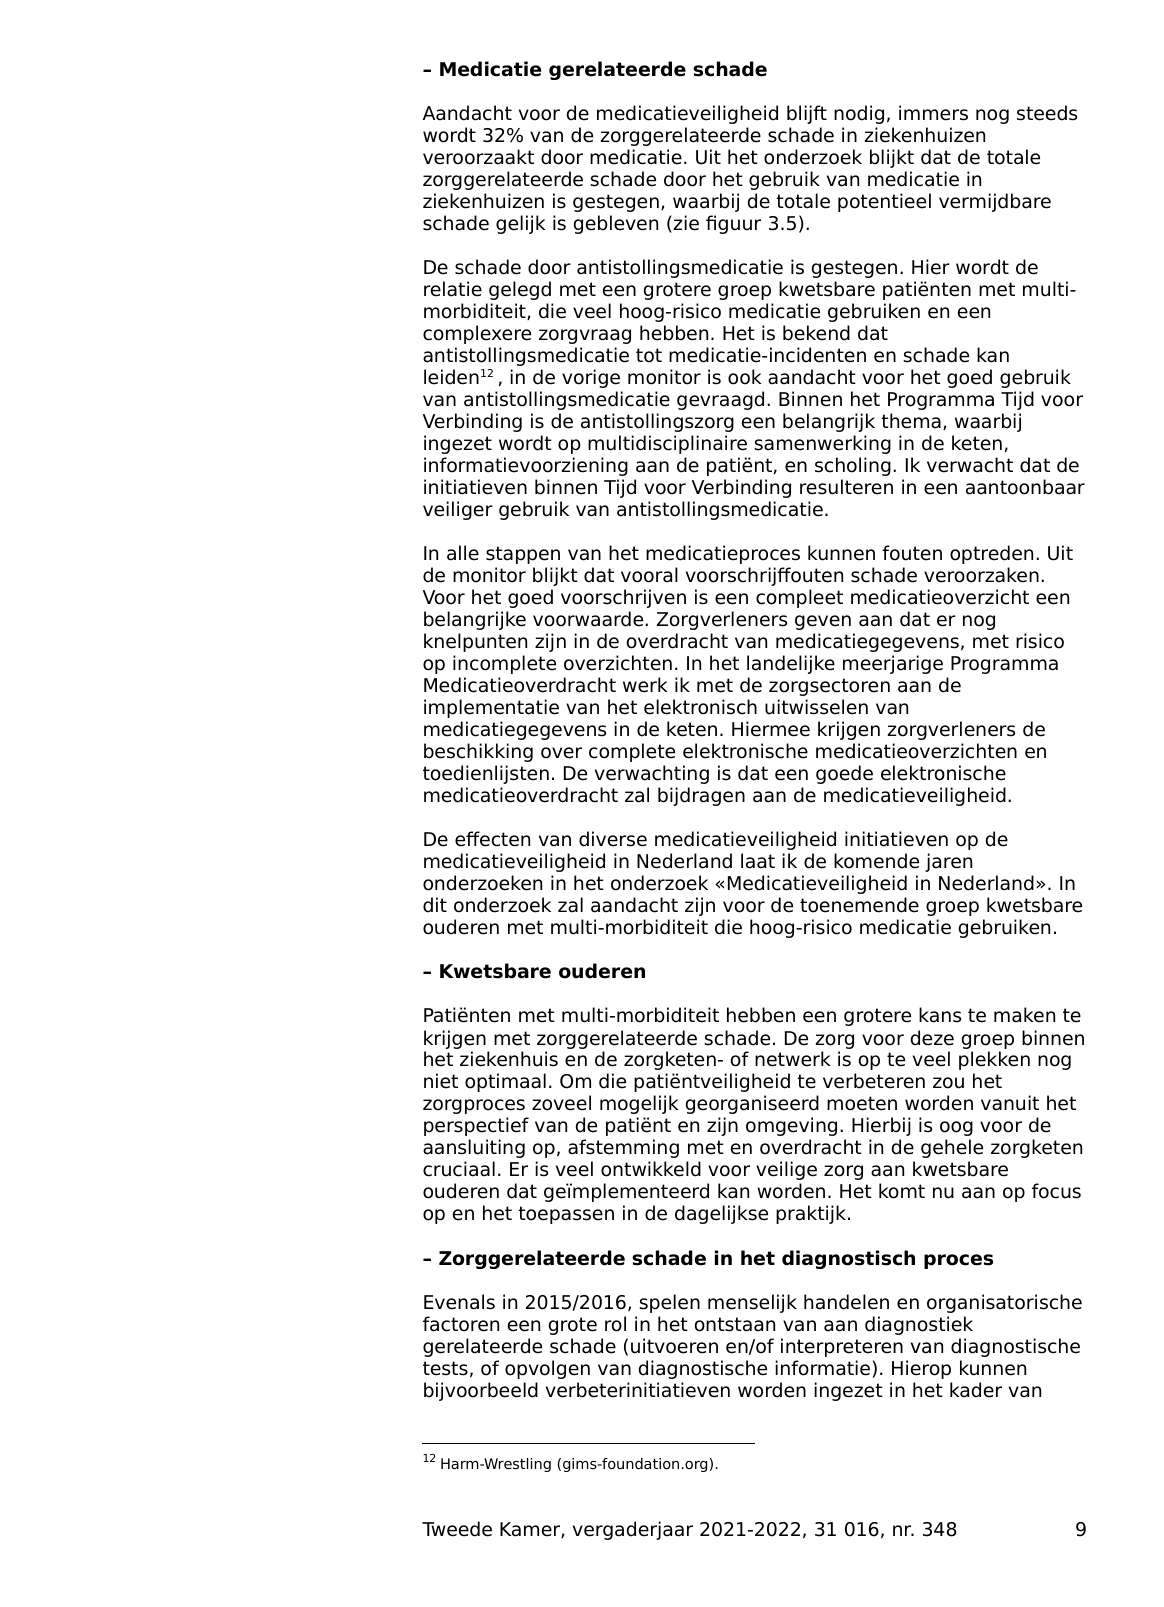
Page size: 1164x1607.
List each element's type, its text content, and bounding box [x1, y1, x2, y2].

subtitle – Medicatie gerelateerde schade [422, 59, 1087, 81]
text Aandacht voor de medicatieveiligheid blijft nodig, immers nog steeds wordt 32% van de zorggerelateerde schade in ziekenhuizen veroorzaakt door medicatie. Uit het onderzoek blijkt dat de totale zorggerelateerde schade door het gebruik van medicatie in ziekenhuizen is gestegen, waarbij de totale potentieel vermijdbare schade gelijk is gebleven (zie figuur 3.5). [422, 103, 1087, 235]
subtitle – Zorggerelateerde schade in het diagnostisch proces [422, 1247, 1087, 1269]
text De schade door antistollingsmedicatie is gestegen. Hier wordt de relatie gelegd met een grotere groep kwetsbare patiënten met multi-morbiditeit, die veel hoog-risico medicatie gebruiken en een complexere zorgvraag hebben. Het is bekend dat antistollingsmedicatie tot medicatie-incidenten en schade kan leiden, in de vorige monitor is ook aandacht voor het goed gebruik van antistollingsmedicatie gevraagd. Binnen het Programma Tijd voor Verbinding is de antistollingszorg een belangrijk thema, waarbij ingezet wordt op multidisciplinaire samenwerking in de keten, informatievoorziening aan de patiënt, en scholing. Ik verwacht dat de initiatieven binnen Tijd voor Verbinding resulteren in een aantoonbaar veiliger gebruik van antistollingsmedicatie. [422, 257, 1087, 521]
text In alle stappen van het medicatieproces kunnen fouten optreden. Uit de monitor blijkt dat vooral voorschrijffouten schade veroorzaken. Voor het goed voorschrijven is een compleet medicatieoverzicht een belangrijke voorwaarde. Zorgverleners geven aan dat er nog knelpunten zijn in de overdracht van medicatiegegevens, met risico op incomplete overzichten. In het landelijke meerjarige Programma Medicatieoverdracht werk ik met de zorgsectoren aan de implementatie van het elektronisch uitwisselen van medicatiegegevens in de keten. Hiermee krijgen zorgverleners de beschikking over complete elektronische medicatieoverzichten en toedienlijsten. De verwachting is dat een goede elektronische medicatieoverdracht zal bijdragen aan de medicatieveiligheid. [422, 543, 1087, 807]
subtitle – Kwetsbare ouderen [422, 961, 1087, 983]
text Evenals in 2015/2016, spelen menselijk handelen en organisatorische factoren een grote rol in het ontstaan van aan diagnostiek gerelateerde schade (uitvoeren en/of interpreteren van diagnostische tests, of opvolgen van diagnostische informatie). Hierop kunnen bijvoorbeeld verbeterinitiatieven worden ingezet in het kader van [422, 1292, 1087, 1401]
text De effecten van diverse medicatieveiligheid initiatieven op de medicatieveiligheid in Nederland laat ik de komende jaren onderzoeken in het onderzoek «Medicatieveiligheid in Nederland». In dit onderzoek zal aandacht zijn voor de toenemende groep kwetsbare ouderen met multi-morbiditeit die hoog-risico medicatie gebruiken. [422, 829, 1087, 939]
text Patiënten met multi-morbiditeit hebben een grotere kans te maken te krijgen met zorggerelateerde schade. De zorg voor deze groep binnen het ziekenhuis en de zorgketen- of netwerk is op te veel plekken nog niet optimaal. Om die patiëntveiligheid te verbeteren zou het zorgproces zoveel mogelijk georganiseerd moeten worden vanuit het perspectief van de patiënt en zijn omgeving. Hierbij is oog voor de aansluiting op, afstemming met en overdracht in de gehele zorgketen cruciaal. Er is veel ontwikkeld voor veilige zorg aan kwetsbare ouderen dat geïmplementeerd kan worden. Het komt nu aan op focus op en het toepassen in de dagelijkse praktijk. [422, 1005, 1087, 1225]
text Harm-Wrestling (gims-foundation.org). [422, 1452, 1087, 1474]
